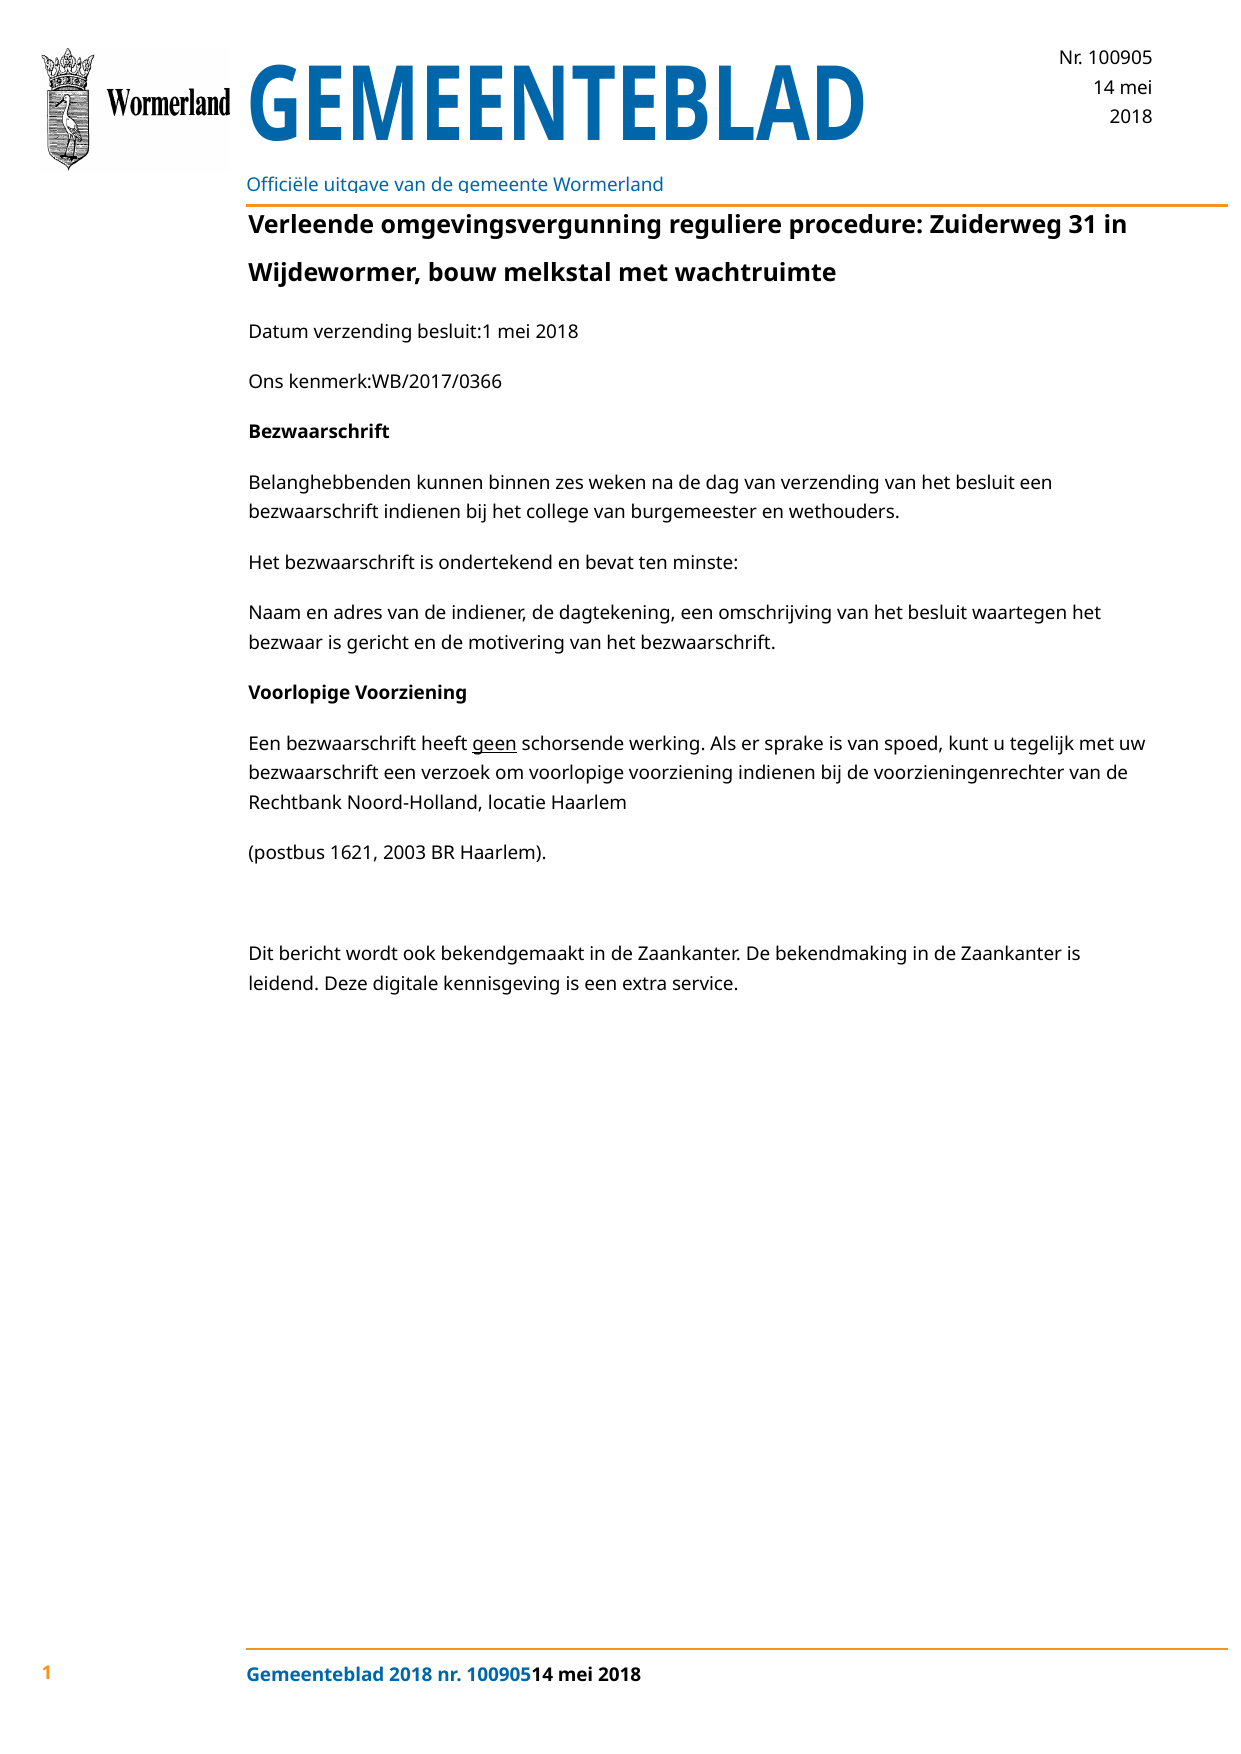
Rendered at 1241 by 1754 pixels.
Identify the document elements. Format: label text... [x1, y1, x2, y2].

text Naam en adres van de indiener, de dagtekening, een omschrijving van het besluit waartegen het bezwaar is gericht en de motivering van het bezwaarschrift. [248, 599, 1152, 655]
text Een bezwaarschrift heeft geen schorsende werking. Als er sprake is van spoed, kunt u tegelijk met uw bezwaarschrift een verzoek om voorlopige voorziening indienen bij de voorzieningenrechter van de Rechtbank Noord-Holland, locatie Haarlem [248, 730, 1152, 815]
text (postbus 1621, 2003 BR Haarlem). [248, 839, 1152, 865]
text Belanghebbenden kunnen binnen zes weken na de dag van verzending van het besluit een bezwaarschrift indienen bij het college van burgemeester en wethouders. [248, 469, 1152, 524]
text Bezwaarschrift [248, 419, 1152, 444]
text Dit bericht wordt ook bekendgemaakt in de Zaankanter. De bekendmaking in de Zaankanter is leidend. Deze digitale kennisgeving is een extra service. [248, 940, 1152, 996]
text Datum verzending besluit:1 mei 2018 [248, 318, 1152, 344]
text Verleende omgevingsvergunning reguliere procedure: Zuiderweg 31 in Wijdewormer, bouw melkstal met wachtruimte [248, 207, 1152, 288]
text Het bezwaarschrift is ondertekend en bevat ten minste: [248, 549, 1152, 575]
picture [41, 47, 231, 172]
text Voorlopige Voorziening [248, 679, 1152, 705]
text Ons kenmerk:WB/2017/0366 [248, 368, 1152, 394]
